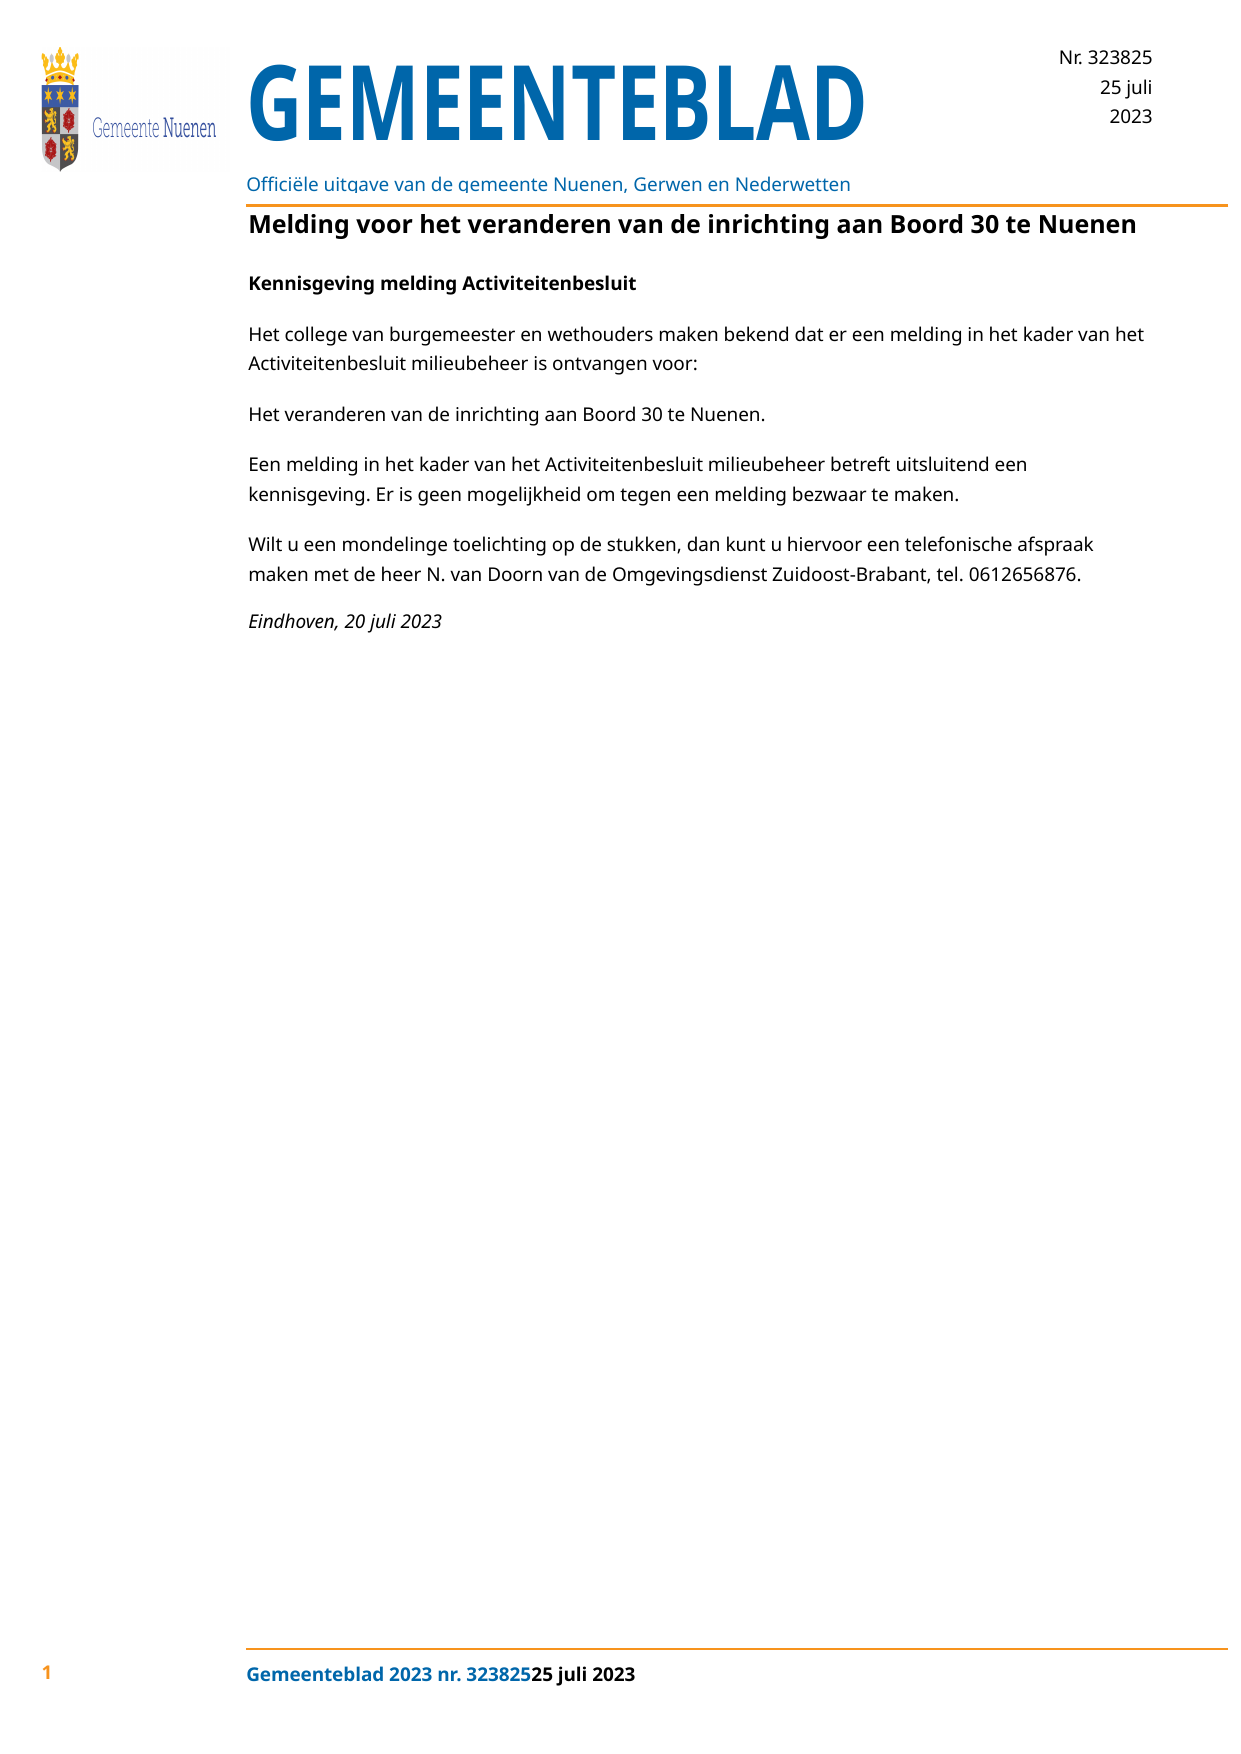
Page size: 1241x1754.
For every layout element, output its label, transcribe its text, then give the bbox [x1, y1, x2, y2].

text Wilt u een mondelinge toelichting op de stukken, dan kunt u hiervoor een telefonische afspraak maken met de heer N. van Doorn van de Omgevingsdienst Zuidoost-Brabant, tel. 0612656876. [248, 531, 1152, 586]
picture [41, 47, 231, 172]
text Een melding in het kader van het Activiteitenbesluit milieubeheer betreft uitsluitend een kennisgeving. Er is geen mogelijkheid om tegen een melding bezwaar te maken. [248, 451, 1152, 506]
text Kennisgeving melding Activiteitenbesluit [248, 270, 1152, 296]
text Eindhoven, 20 juli 2023 [248, 608, 1152, 634]
text Het college van burgemeester en wethouders maken bekend dat er een melding in het kader van het Activiteitenbesluit milieubeheer is ontvangen voor: [248, 321, 1152, 376]
text Het veranderen van de inrichting aan Boord 30 te Nuenen. [248, 401, 1152, 426]
text Melding voor het veranderen van de inrichting aan Boord 30 te Nuenen [248, 207, 1152, 241]
